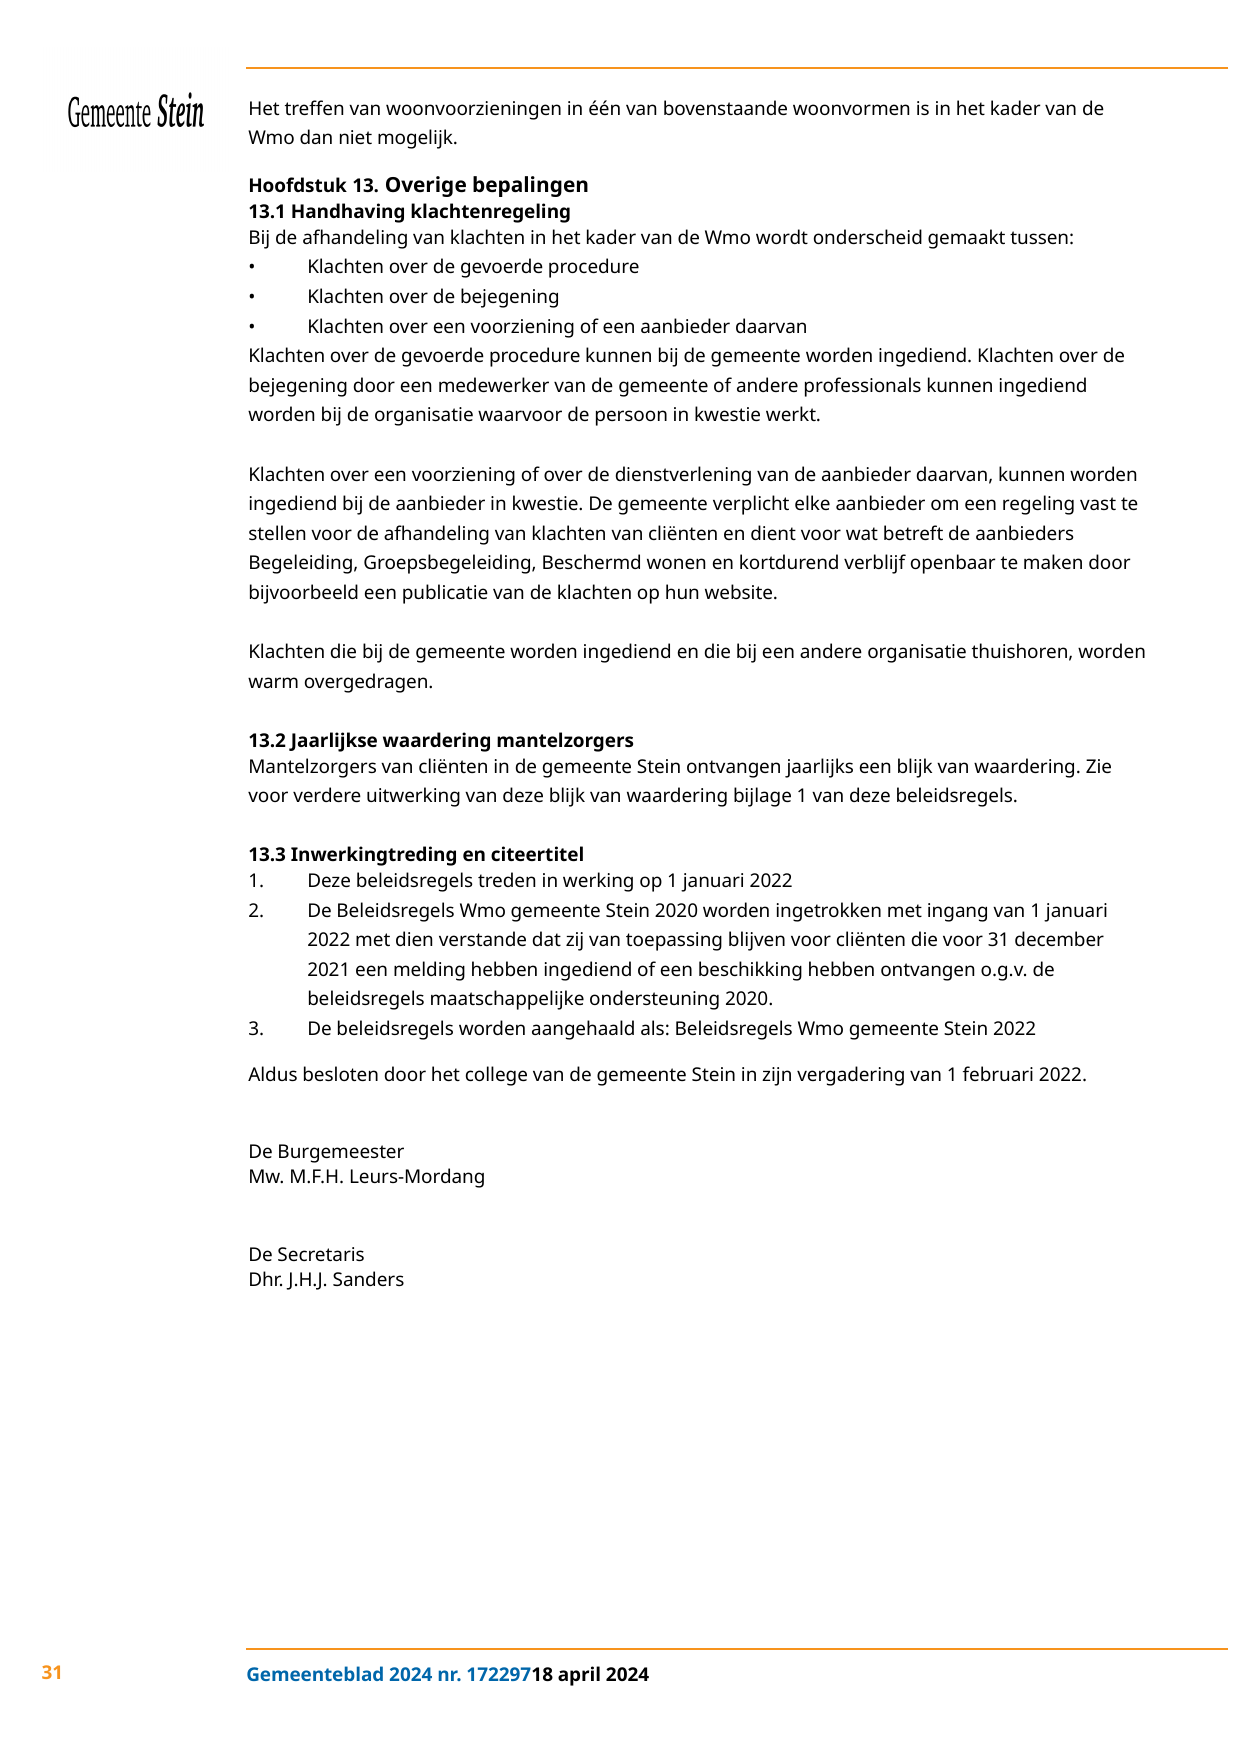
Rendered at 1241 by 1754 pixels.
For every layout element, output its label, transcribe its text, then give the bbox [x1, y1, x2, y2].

picture [41, 47, 231, 172]
text Klachten over de gevoerde procedure kunnen bij de gemeente worden ingediend. Klachten over de bejegening door een medewerker van de gemeente of andere professionals kunnen ingediend worden bij de organisatie waarvoor de persoon in kwestie werkt. [248, 342, 1152, 427]
list Klachten over de gevoerde procedure [248, 254, 1152, 279]
text Bij de afhandeling van klachten in het kader van de Wmo wordt onderscheid gemaakt tussen: [248, 224, 1152, 250]
text Het treffen van woonvoorzieningen in één van bovenstaande woonvormen is in het kader van de Wmo dan niet mogelijk. [248, 95, 1152, 150]
text Mantelzorgers van cliënten in de gemeente Stein ontvangen jaarlijks een blijk van waardering. Zie voor verdere uitwerking van deze blijk van waardering bijlage 1 van deze beleidsregels. [248, 753, 1152, 808]
text Dhr. J.H.J. Sanders [248, 1267, 1152, 1292]
text Klachten die bij de gemeente worden ingediend en die bij een andere organisatie thuishoren, worden warm overgedragen. [248, 638, 1152, 694]
text 13.1 Handhaving klachtenregeling [248, 198, 1152, 224]
list Klachten over een voorziening of een aanbieder daarvan [248, 313, 1152, 339]
text Mw. M.F.H. Leurs-Mordang [248, 1164, 1152, 1189]
text Klachten over een voorziening of over de dienstverlening van de aanbieder daarvan, kunnen worden ingediend bij de aanbieder in kwestie. De gemeente verplicht elke aanbieder om een regeling vast te stellen voor de afhandeling van klachten van cliënten en dient voor wat betreft de aanbieders Begeleiding, Groepsbegeleiding, Beschermd wonen en kortdurend verblijf openbaar te maken door bijvoorbeeld een publicatie van de klachten op hun website. [248, 461, 1152, 605]
text 13.2 Jaarlijkse waardering mantelzorgers [248, 727, 1152, 753]
list De beleidsregels worden aangehaald als: Beleidsregels Wmo gemeente Stein 2022 [248, 1015, 1152, 1041]
text Aldus besloten door het college van de gemeente Stein in zijn vergadering van 1 februari 2022. [248, 1061, 1152, 1087]
list Deze beleidsregels treden in werking op 1 januari 2022 [248, 867, 1152, 893]
list Klachten over de bejegening [248, 283, 1152, 309]
text 13.3 Inwerkingtreding en citeertitel [248, 842, 1152, 867]
text De Secretaris [248, 1241, 1152, 1267]
text De Burgemeester [248, 1138, 1152, 1164]
list De Beleidsregels Wmo gemeente Stein 2020 worden ingetrokken met ingang van 1 januari 2022 met dien verstande dat zij van toepassing blijven voor cliënten die voor 31 december 2021 een melding hebben ingediend of een beschikking hebben ontvangen o.g.v. de beleidsregels maatschappelijke ondersteuning 2020. [248, 897, 1152, 1011]
text Hoofdstuk 13. Overige bepalingen [248, 170, 1152, 198]
